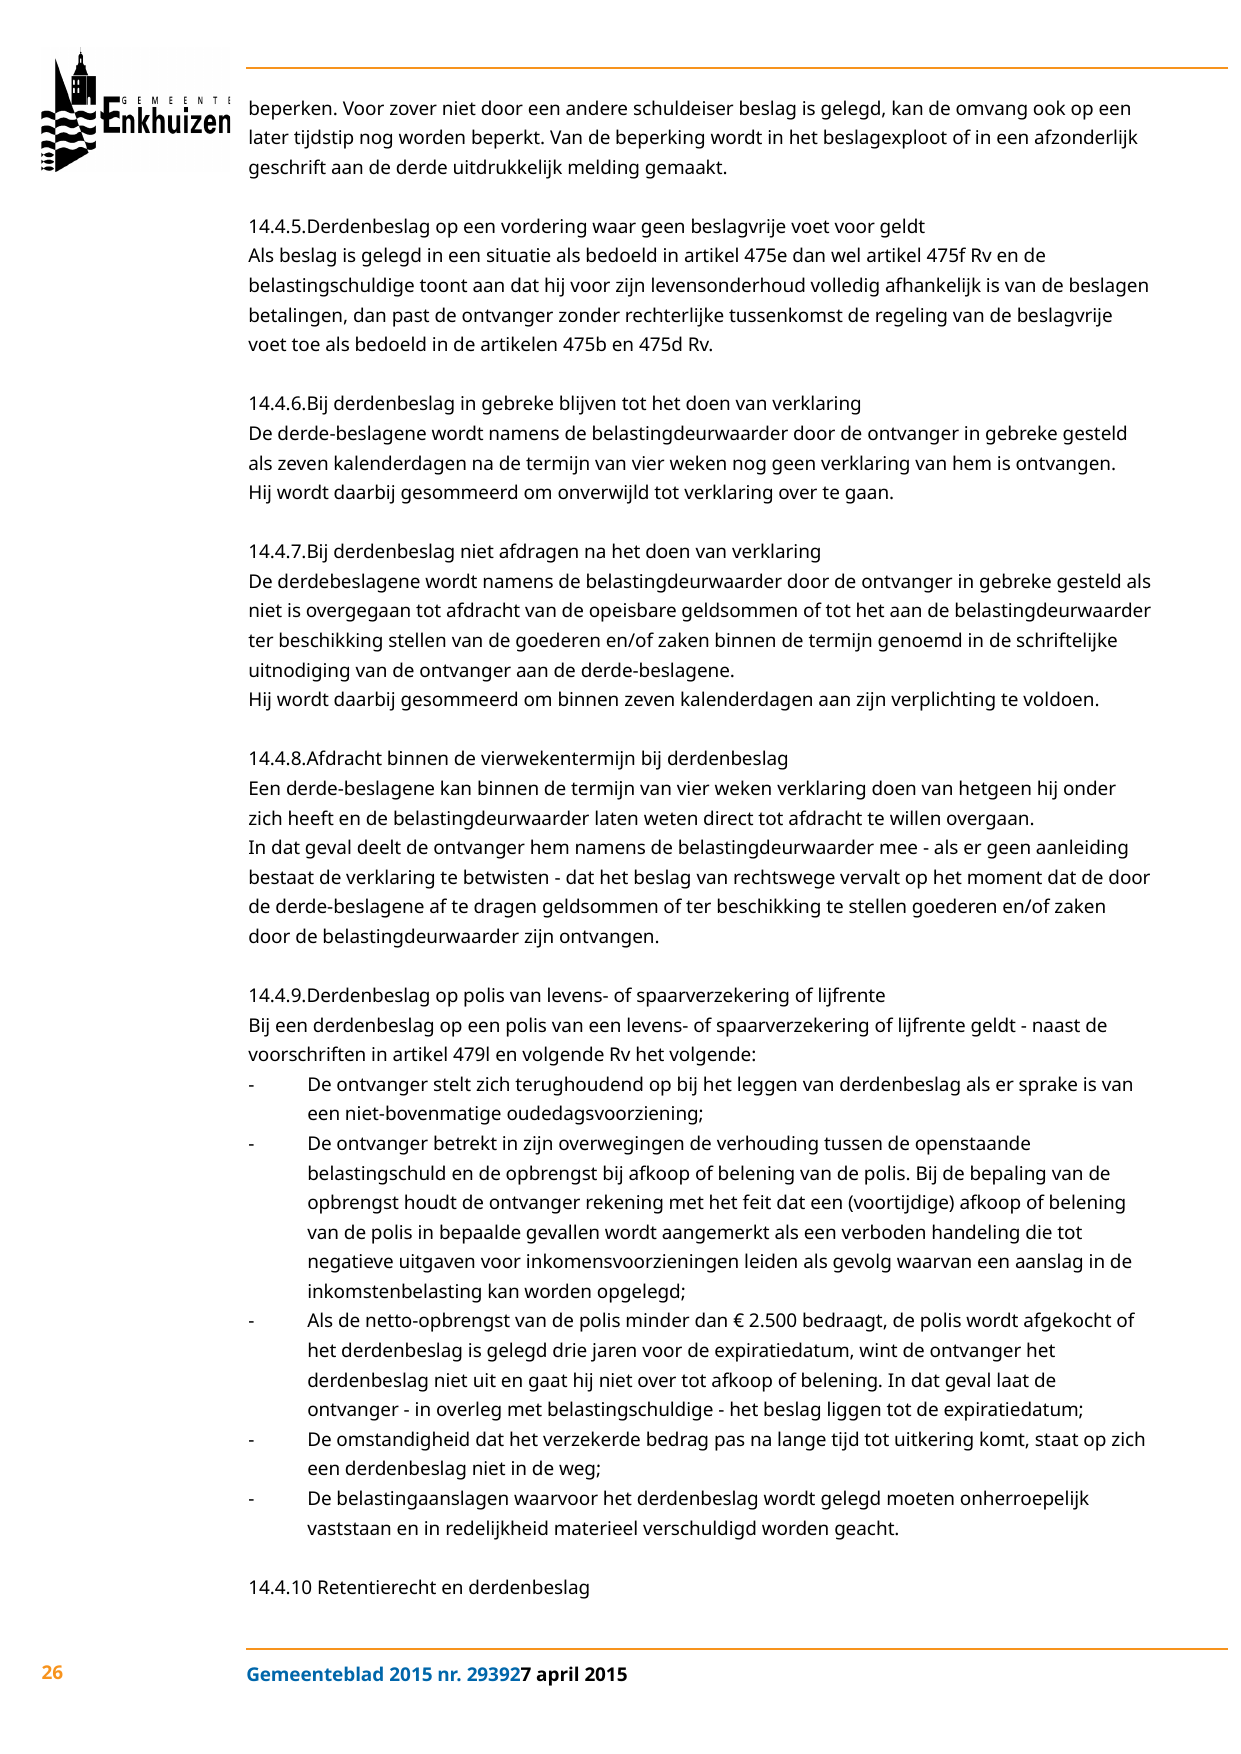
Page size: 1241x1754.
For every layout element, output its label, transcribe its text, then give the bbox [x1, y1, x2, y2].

list De ontvanger betrekt in zijn overwegingen de verhouding tussen de openstaande belastingschuld en de opbrengst bij afkoop of belening van de polis. Bij de bepaling van de opbrengst houdt de ontvanger rekening met het feit dat een (voortijdige) afkoop of belening van de polis in bepaalde gevallen wordt aangemerkt als een verboden handeling die tot negatieve uitgaven voor inkomensvoorzieningen leiden als gevolg waarvan een aanslag in de inkomstenbelasting kan worden opgelegd; [248, 1130, 1152, 1304]
text 14.4.8.Afdracht binnen de vierwekentermijn bij derdenbeslag [248, 746, 1152, 771]
picture [41, 47, 231, 172]
text Bij een derdenbeslag op een polis van een levens- of spaarverzekering of lijfrente geldt - naast de voorschriften in artikel 479l en volgende Rv het volgende: [248, 1012, 1152, 1067]
text 14.4.6.Bij derdenbeslag in gebreke blijven tot het doen van verklaring [248, 391, 1152, 416]
text Hij wordt daarbij gesommeerd om onverwijld tot verklaring over te gaan. [248, 479, 1152, 505]
text 14.4.9.Derdenbeslag op polis van levens- of spaarverzekering of lijfrente [248, 982, 1152, 1008]
list De ontvanger stelt zich terughoudend op bij het leggen van derdenbeslag als er sprake is van een niet-bovenmatige oudedagsvoorziening; [248, 1071, 1152, 1126]
text 14.4.5.Derdenbeslag op een vordering waar geen beslagvrije voet voor geldt [248, 213, 1152, 239]
text Als beslag is gelegd in een situatie als bedoeld in artikel 475e dan wel artikel 475f Rv en de belastingschuldige toont aan dat hij voor zijn levensonderhoud volledig afhankelijk is van de beslagen betalingen, dan past de ontvanger zonder rechterlijke tussenkomst de regeling van de beslagvrije voet toe als bedoeld in de artikelen 475b en 475d Rv. [248, 243, 1152, 357]
text Hij wordt daarbij gesommeerd om binnen zeven kalenderdagen aan zijn verplichting te voldoen. [248, 686, 1152, 712]
list Als de netto-opbrengst van de polis minder dan € 2.500 bedraagt, de polis wordt afgekocht of het derdenbeslag is gelegd drie jaren voor de expiratiedatum, wint de ontvanger het derdenbeslag niet uit en gaat hij niet over tot afkoop of belening. In dat geval laat de ontvanger - in overleg met belastingschuldige - het beslag liggen tot de expiratiedatum; [248, 1308, 1152, 1422]
list De belastingaanslagen waarvoor het derdenbeslag wordt gelegd moeten onherroepelijk vaststaan en in redelijkheid materieel verschuldigd worden geacht. [248, 1485, 1152, 1541]
text 14.4.10 Retentierecht en derdenbeslag [248, 1574, 1152, 1600]
text De derde-beslagene wordt namens de belastingdeurwaarder door de ontvanger in gebreke gesteld als zeven kalenderdagen na de termijn van vier weken nog geen verklaring van hem is ontvangen. [248, 420, 1152, 476]
text beperken. Voor zover niet door een andere schuldeiser beslag is gelegd, kan de omvang ook op een later tijdstip nog worden beperkt. Van de beperking wordt in het beslagexploot of in een afzonderlijk geschrift aan de derde uitdrukkelijk melding gemaakt. [248, 95, 1152, 180]
text In dat geval deelt de ontvanger hem namens de belastingdeurwaarder mee - als er geen aanleiding bestaat de verklaring te betwisten - dat het beslag van rechtswege vervalt op het moment dat de door de derde-beslagene af te dragen geldsommen of ter beschikking te stellen goederen en/of zaken door de belastingdeurwaarder zijn ontvangen. [248, 834, 1152, 949]
text Een derde-beslagene kan binnen de termijn van vier weken verklaring doen van hetgeen hij onder zich heeft en de belastingdeurwaarder laten weten direct tot afdracht te willen overgaan. [248, 775, 1152, 831]
list De omstandigheid dat het verzekerde bedrag pas na lange tijd tot uitkering komt, staat op zich een derdenbeslag niet in de weg; [248, 1426, 1152, 1481]
text 14.4.7.Bij derdenbeslag niet afdragen na het doen van verklaring [248, 538, 1152, 564]
text De derdebeslagene wordt namens de belastingdeurwaarder door de ontvanger in gebreke gesteld als niet is overgegaan tot afdracht van de opeisbare geldsommen of tot het aan de belastingdeurwaarder ter beschikking stellen van de goederen en/of zaken binnen de termijn genoemd in de schriftelijke uitnodiging van de ontvanger aan de derde-beslagene. [248, 568, 1152, 683]
